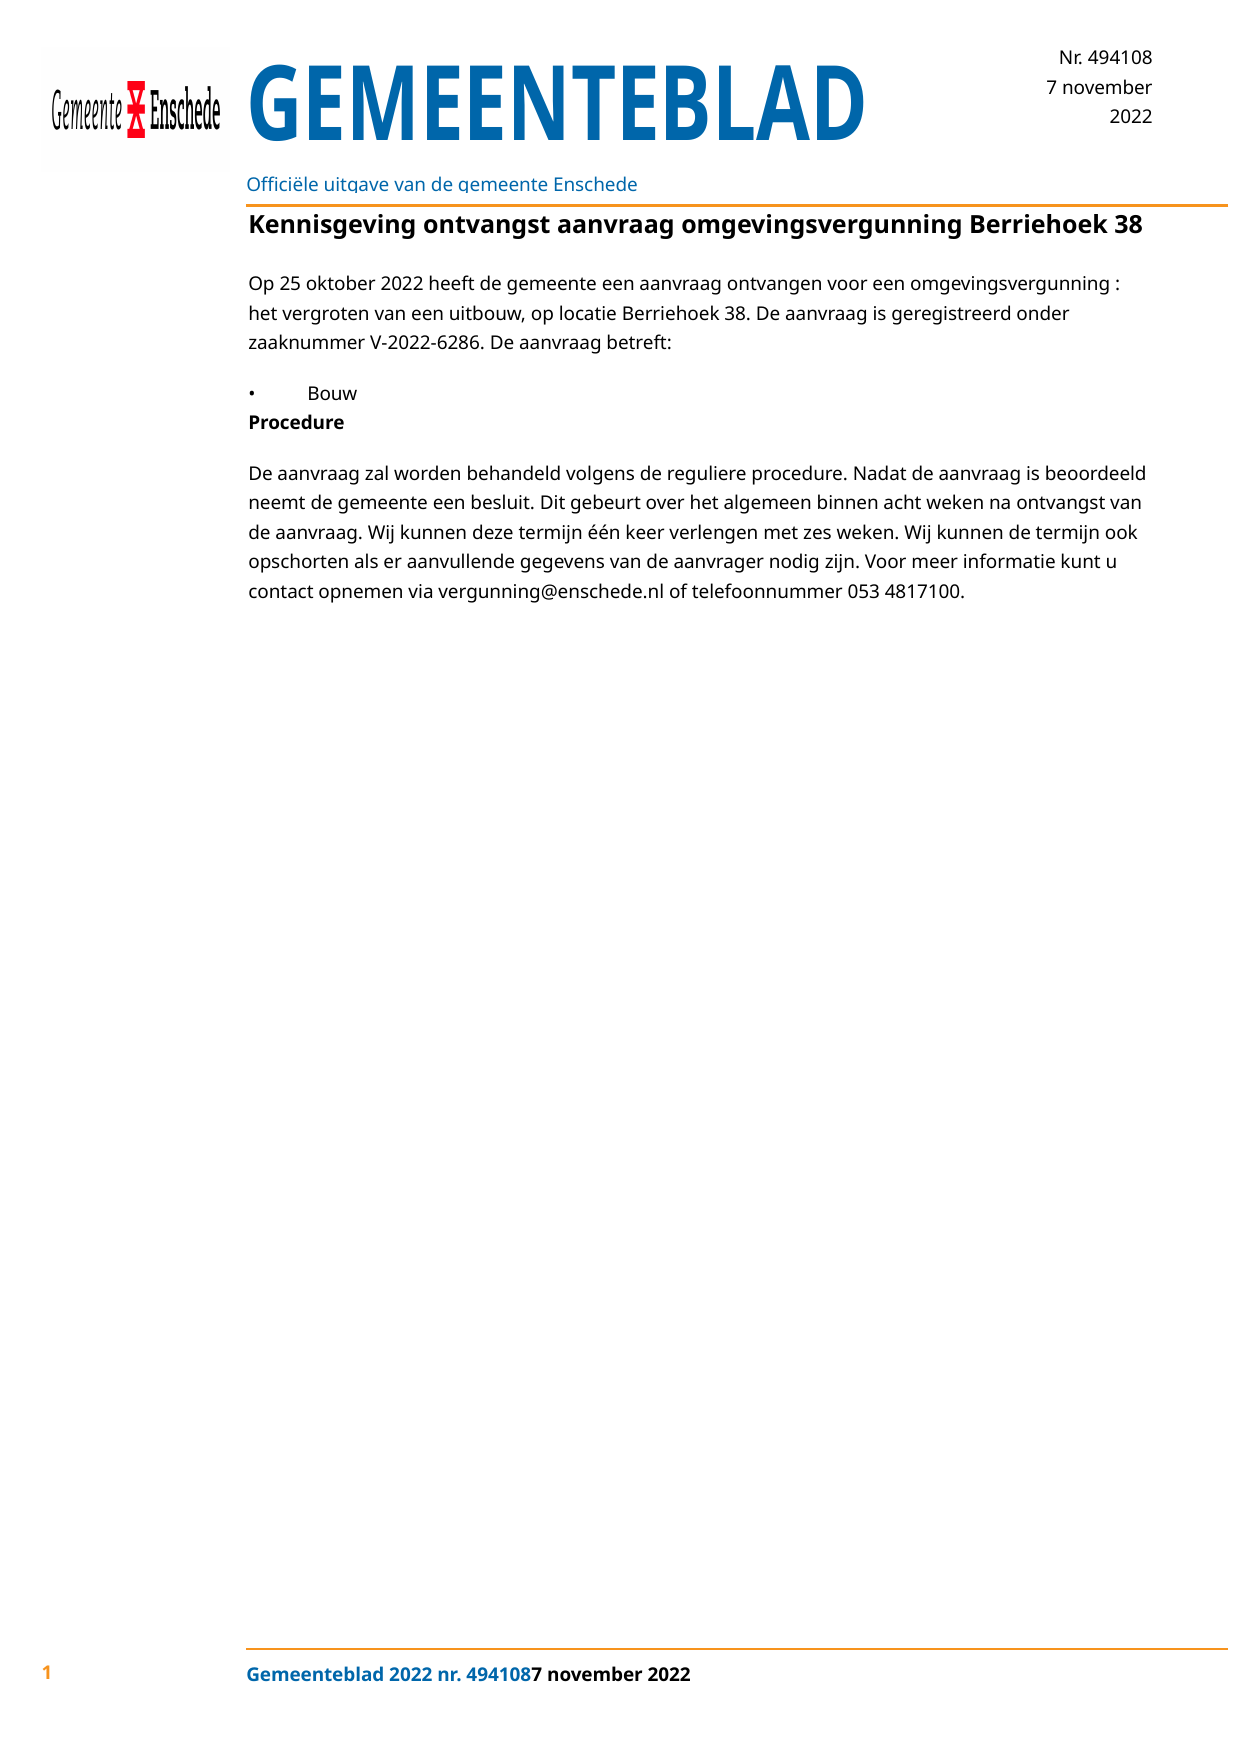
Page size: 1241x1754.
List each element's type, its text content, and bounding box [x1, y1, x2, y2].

text De aanvraag zal worden behandeld volgens de reguliere procedure. Nadat de aanvraag is beoordeeld neemt de gemeente een besluit. Dit gebeurt over het algemeen binnen acht weken na ontvangst van de aanvraag. Wij kunnen deze termijn één keer verlengen met zes weken. Wij kunnen de termijn ook opschorten als er aanvullende gegevens van de aanvrager nodig zijn. Voor meer informatie kunt u contact opnemen via vergunning@enschede.nl of telefoonnummer 053 4817100. [248, 460, 1152, 604]
list Bouw [248, 380, 1152, 406]
picture [41, 47, 231, 172]
text Procedure [248, 409, 1152, 435]
text Kennisgeving ontvangst aanvraag omgevingsvergunning Berriehoek 38 [248, 207, 1152, 241]
text Op 25 oktober 2022 heeft de gemeente een aanvraag ontvangen voor een omgevingsvergunning : het vergroten van een uitbouw, op locatie Berriehoek 38. De aanvraag is geregistreerd onder zaaknummer V-2022-6286. De aanvraag betreft: [248, 270, 1152, 355]
